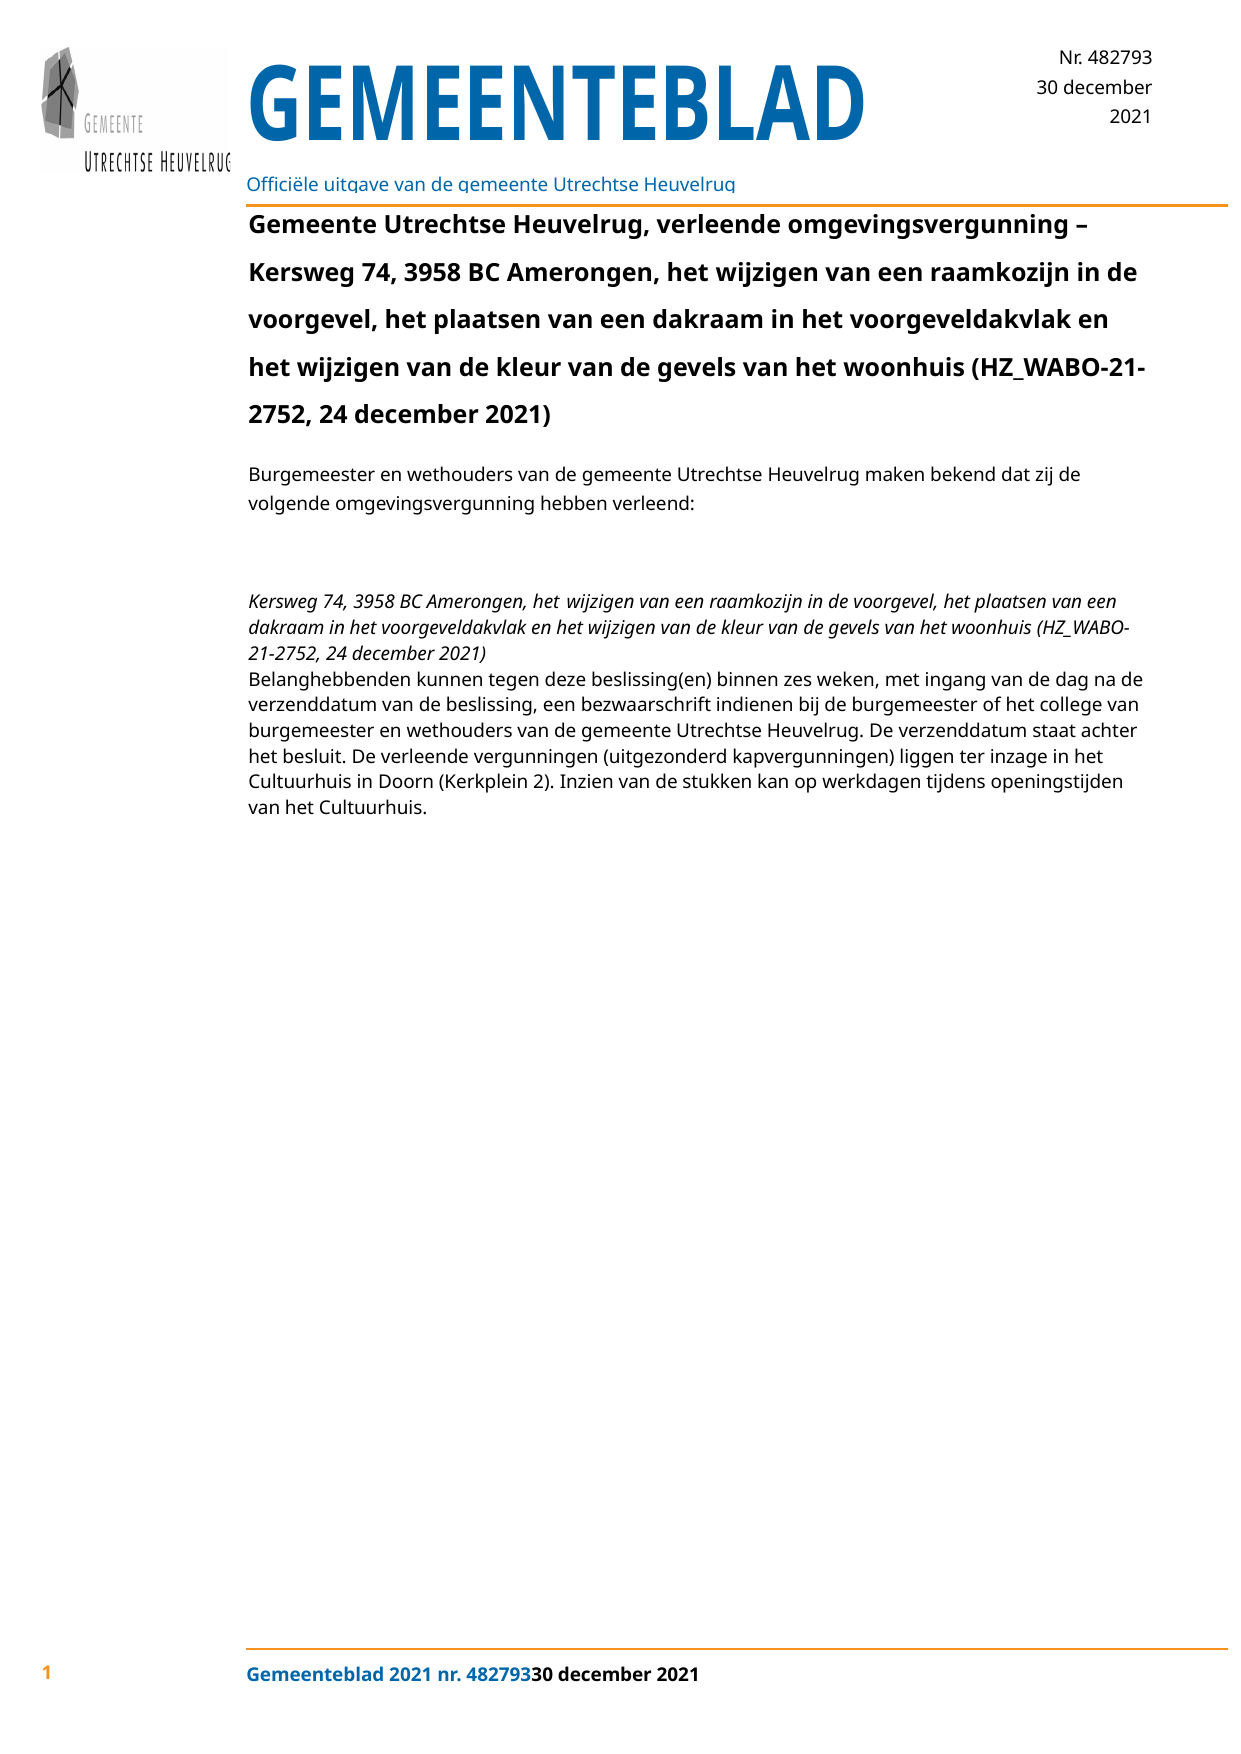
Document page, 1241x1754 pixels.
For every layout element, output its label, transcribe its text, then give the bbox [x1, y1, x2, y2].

text Burgemeester en wethouders van de gemeente Utrechtse Heuvelrug maken bekend dat zij de volgende omgevingsvergunning hebben verleend: [248, 461, 1152, 516]
picture [41, 47, 231, 172]
text Kersweg 74, 3958 BC Amerongen, het wijzigen van een raamkozijn in de voorgevel, het plaatsen van een dakraam in het voorgeveldakvlak en het wijzigen van de kleur van de gevels van het woonhuis (HZ_WABO-21-2752, 24 december 2021) [248, 588, 1152, 666]
text Gemeente Utrechtse Heuvelrug, verleende omgevingsvergunning – Kersweg 74, 3958 BC Amerongen, het wijzigen van een raamkozijn in de voorgevel, het plaatsen van een dakraam in het voorgeveldakvlak en het wijzigen van de kleur van de gevels van het woonhuis (HZ_WABO-21-2752, 24 december 2021) [248, 207, 1152, 431]
text Belanghebbenden kunnen tegen deze beslissing(en) binnen zes weken, met ingang van de dag na de verzenddatum van de beslissing, een bezwaarschrift indienen bij de burgemeester of het college van burgemeester en wethouders van de gemeente Utrechtse Heuvelrug. De verzenddatum staat achter het besluit. De verleende vergunningen (uitgezonderd kapvergunningen) liggen ter inzage in het Cultuurhuis in Doorn (Kerkplein 2). Inzien van de stukken kan op werkdagen tijdens openingstijden van het Cultuurhuis. [248, 666, 1152, 820]
